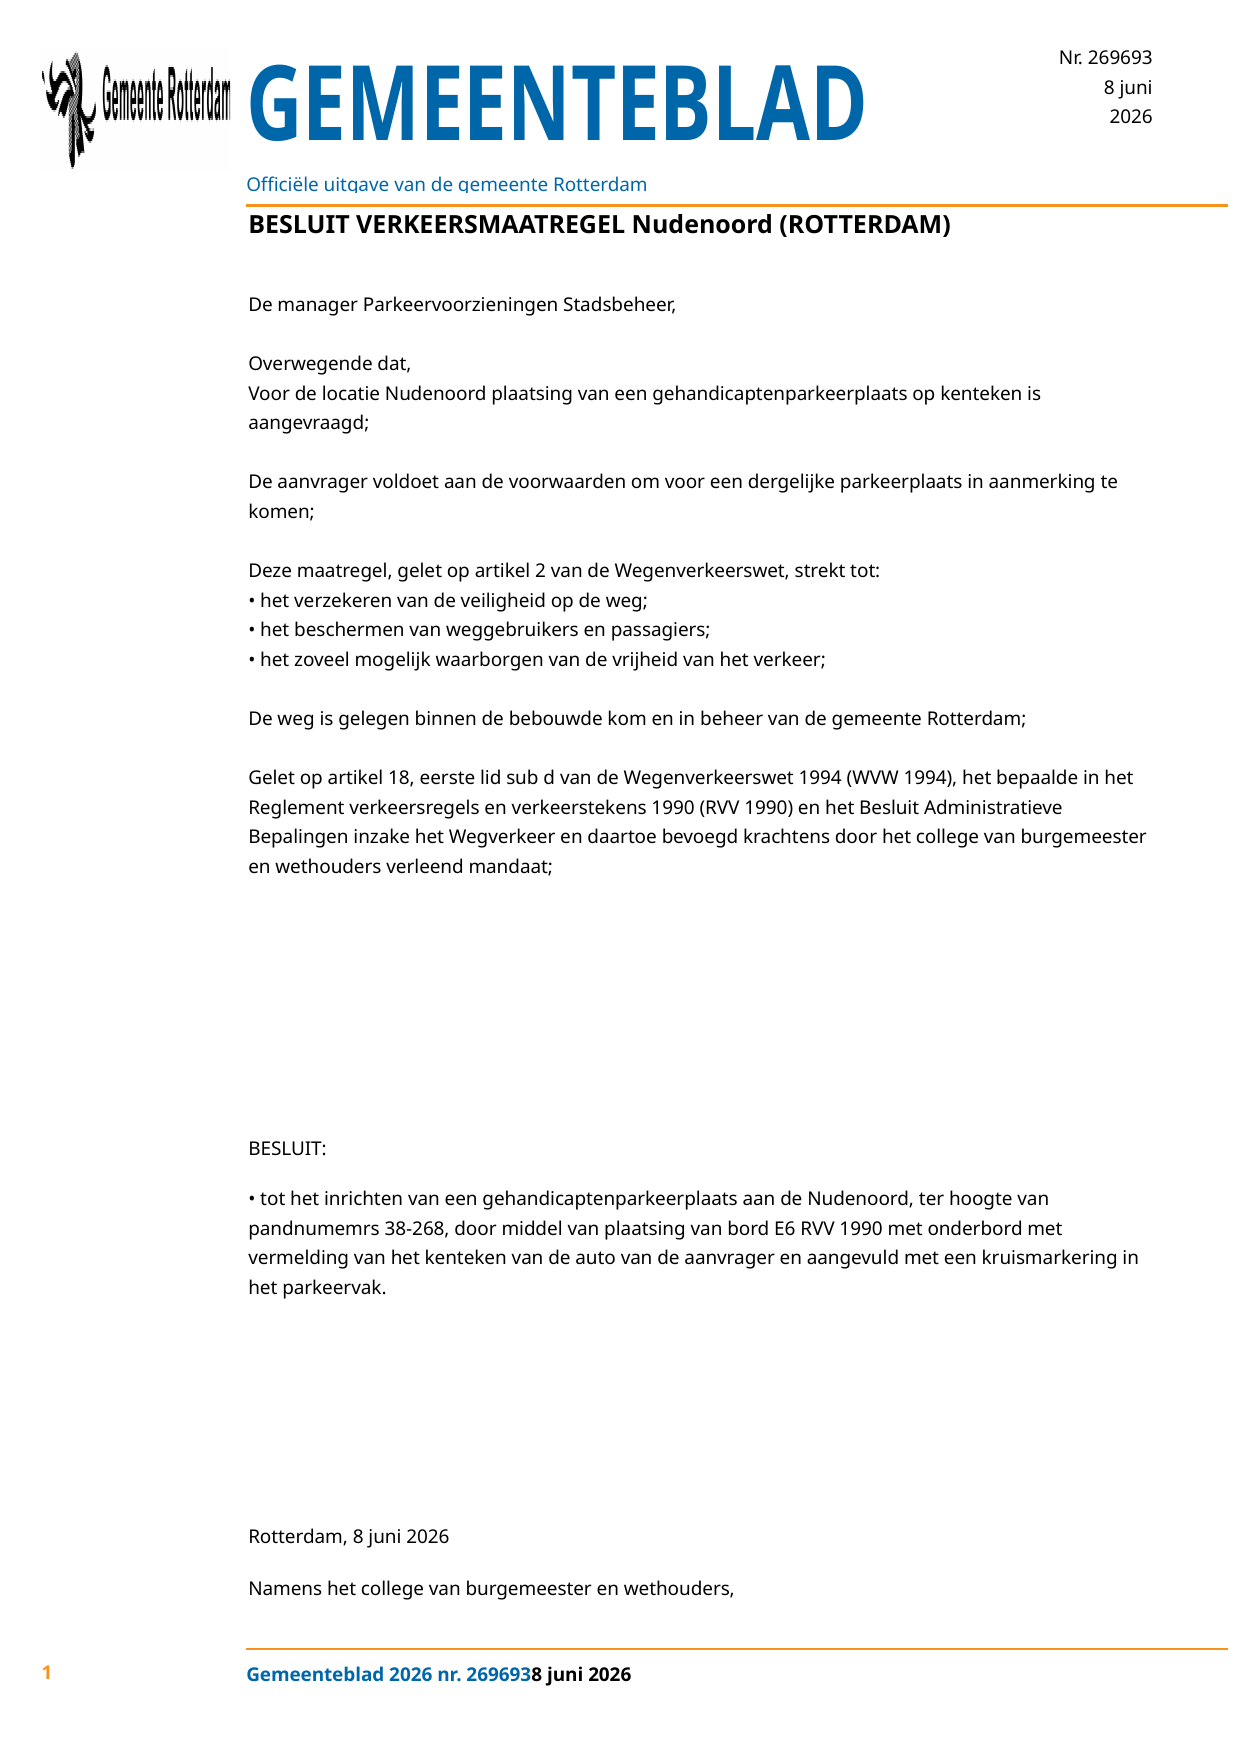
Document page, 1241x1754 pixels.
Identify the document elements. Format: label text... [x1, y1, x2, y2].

text BESLUIT: [248, 1135, 1152, 1161]
text Rotterdam, 8 juni 2026 [248, 1523, 1152, 1549]
text • het zoveel mogelijk waarborgen van de vrijheid van het verkeer; [248, 646, 1152, 672]
text Namens het college van burgemeester en wethouders, [248, 1575, 1152, 1601]
text De aanvrager voldoet aan de voorwaarden om voor een dergelijke parkeerplaats in aanmerking te komen; [248, 468, 1152, 524]
picture [41, 47, 231, 172]
text Deze maatregel, gelet op artikel 2 van de Wegenverkeerswet, strekt tot: [248, 557, 1152, 583]
text De manager Parkeervoorzieningen Stadsbeheer, [248, 291, 1152, 317]
text Overwegende dat, [248, 350, 1152, 376]
text De weg is gelegen binnen de bebouwde kom en in beheer van de gemeente Rotterdam; [248, 705, 1152, 731]
text • tot het inrichten van een gehandicaptenparkeerplaats aan de Nudenoord, ter hoogte van pandnumemrs 38-268, door middel van plaatsing van bord E6 RVV 1990 met onderbord met vermelding van het kenteken van de auto van de aanvrager en aangevuld met een kruismarkering in het parkeervak. [248, 1185, 1152, 1300]
text • het verzekeren van de veiligheid op de weg; [248, 587, 1152, 613]
text Gelet op artikel 18, eerste lid sub d van de Wegenverkeerswet 1994 (WVW 1994), het bepaalde in het Reglement verkeersregels en verkeerstekens 1990 (RVV 1990) en het Besluit Administratieve Bepalingen inzake het Wegverkeer en daartoe bevoegd krachtens door het college van burgemeester en wethouders verleend mandaat; [248, 764, 1152, 879]
text Voor de locatie Nudenoord plaatsing van een gehandicaptenparkeerplaats op kenteken is aangevraagd; [248, 380, 1152, 435]
text BESLUIT VERKEERSMAATREGEL Nudenoord (ROTTERDAM) [248, 207, 1152, 241]
text • het beschermen van weggebruikers en passagiers; [248, 616, 1152, 642]
